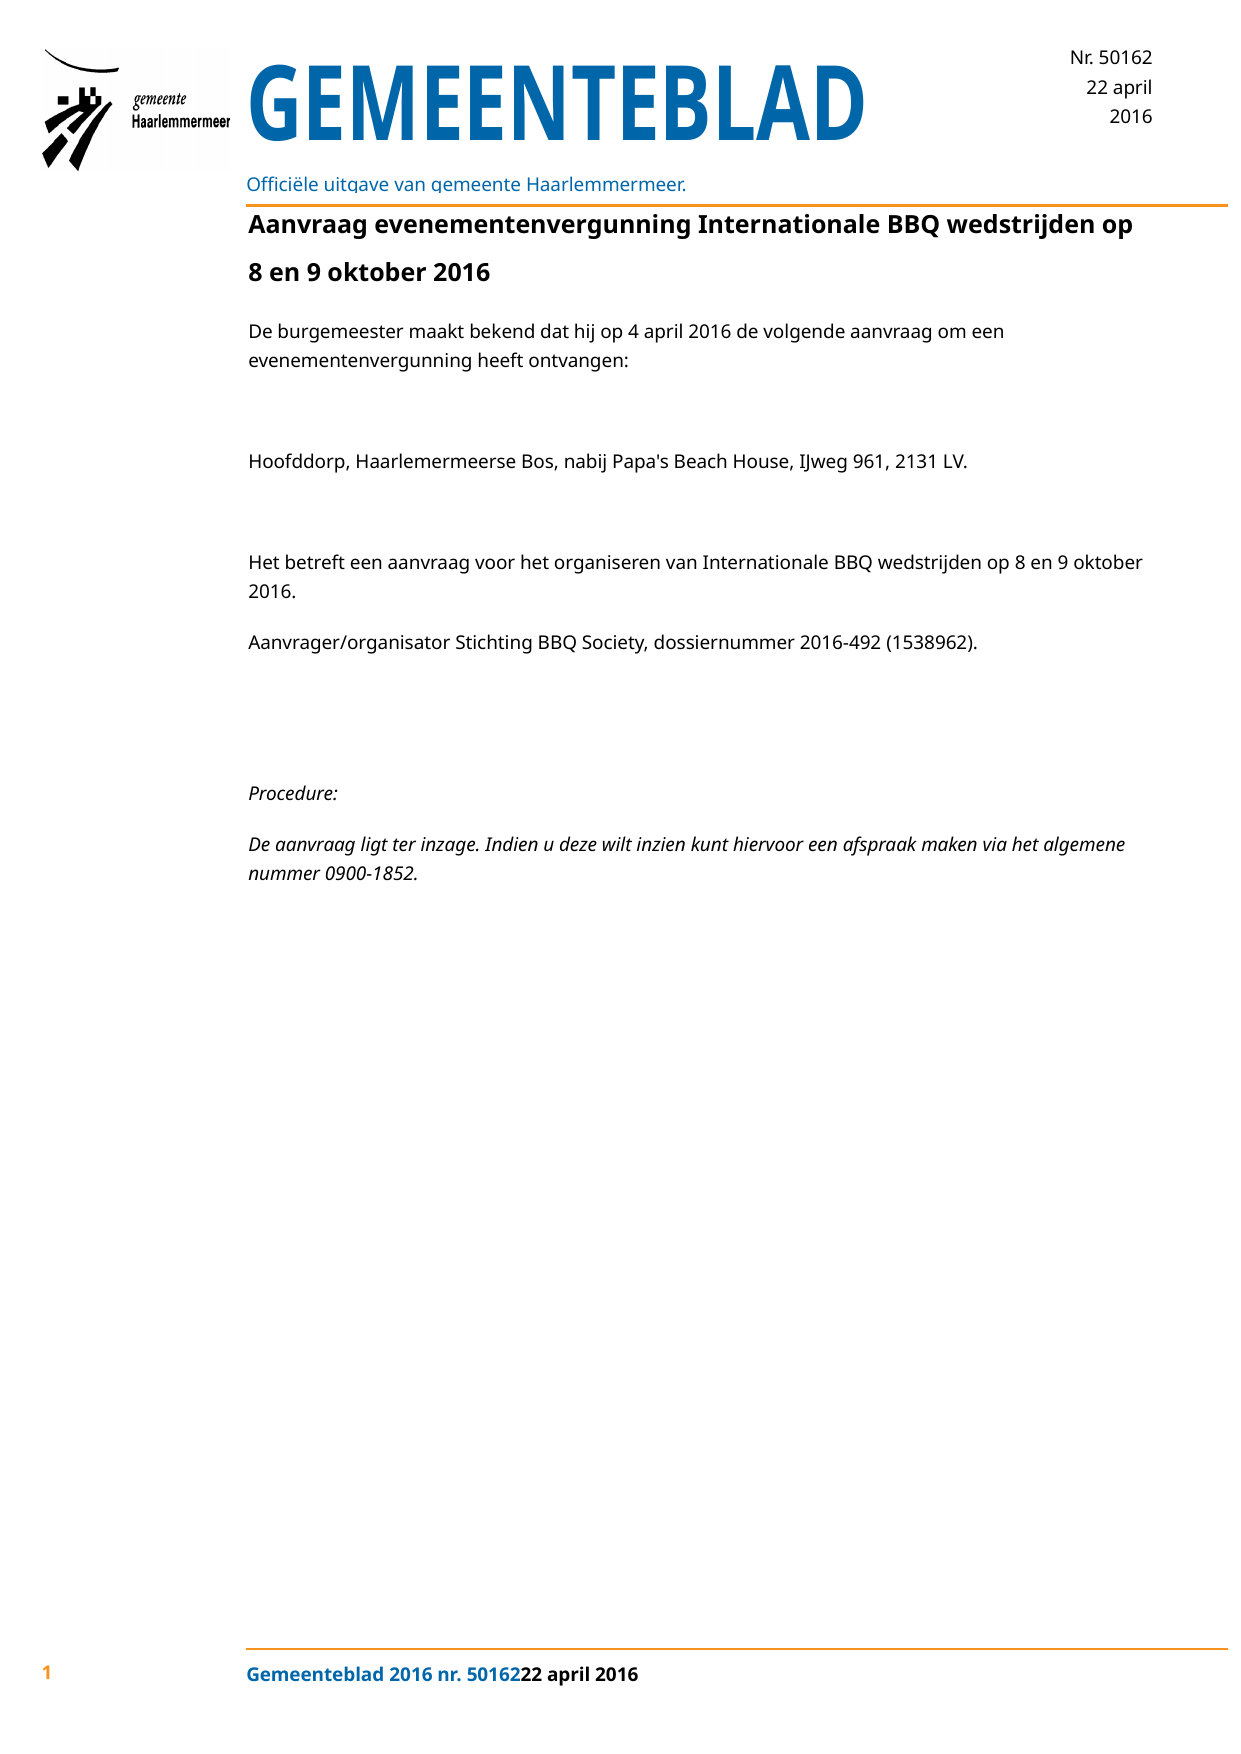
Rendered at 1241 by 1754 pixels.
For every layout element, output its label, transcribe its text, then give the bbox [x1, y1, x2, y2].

text Aanvraag evenementenvergunning Internationale BBQ wedstrijden op 8 en 9 oktober 2016 [248, 207, 1152, 288]
text De aanvraag ligt ter inzage. Indien u deze wilt inzien kunt hiervoor een afspraak maken via het algemene nummer 0900-1852. [248, 831, 1152, 886]
text Aanvrager/organisator Stichting BBQ Society, dossiernummer 2016-492 (1538962). [248, 629, 1152, 655]
text Procedure: [248, 780, 1152, 806]
picture [41, 47, 231, 172]
text De burgemeester maakt bekend dat hij op 4 april 2016 de volgende aanvraag om een evenementenvergunning heeft ontvangen: [248, 318, 1152, 373]
text Het betreft een aanvraag voor het organiseren van Internationale BBQ wedstrijden op 8 en 9 oktober 2016. [248, 549, 1152, 604]
text Hoofddorp, Haarlemermeerse Bos, nabij Papa's Beach House, IJweg 961, 2131 LV. [248, 448, 1152, 474]
